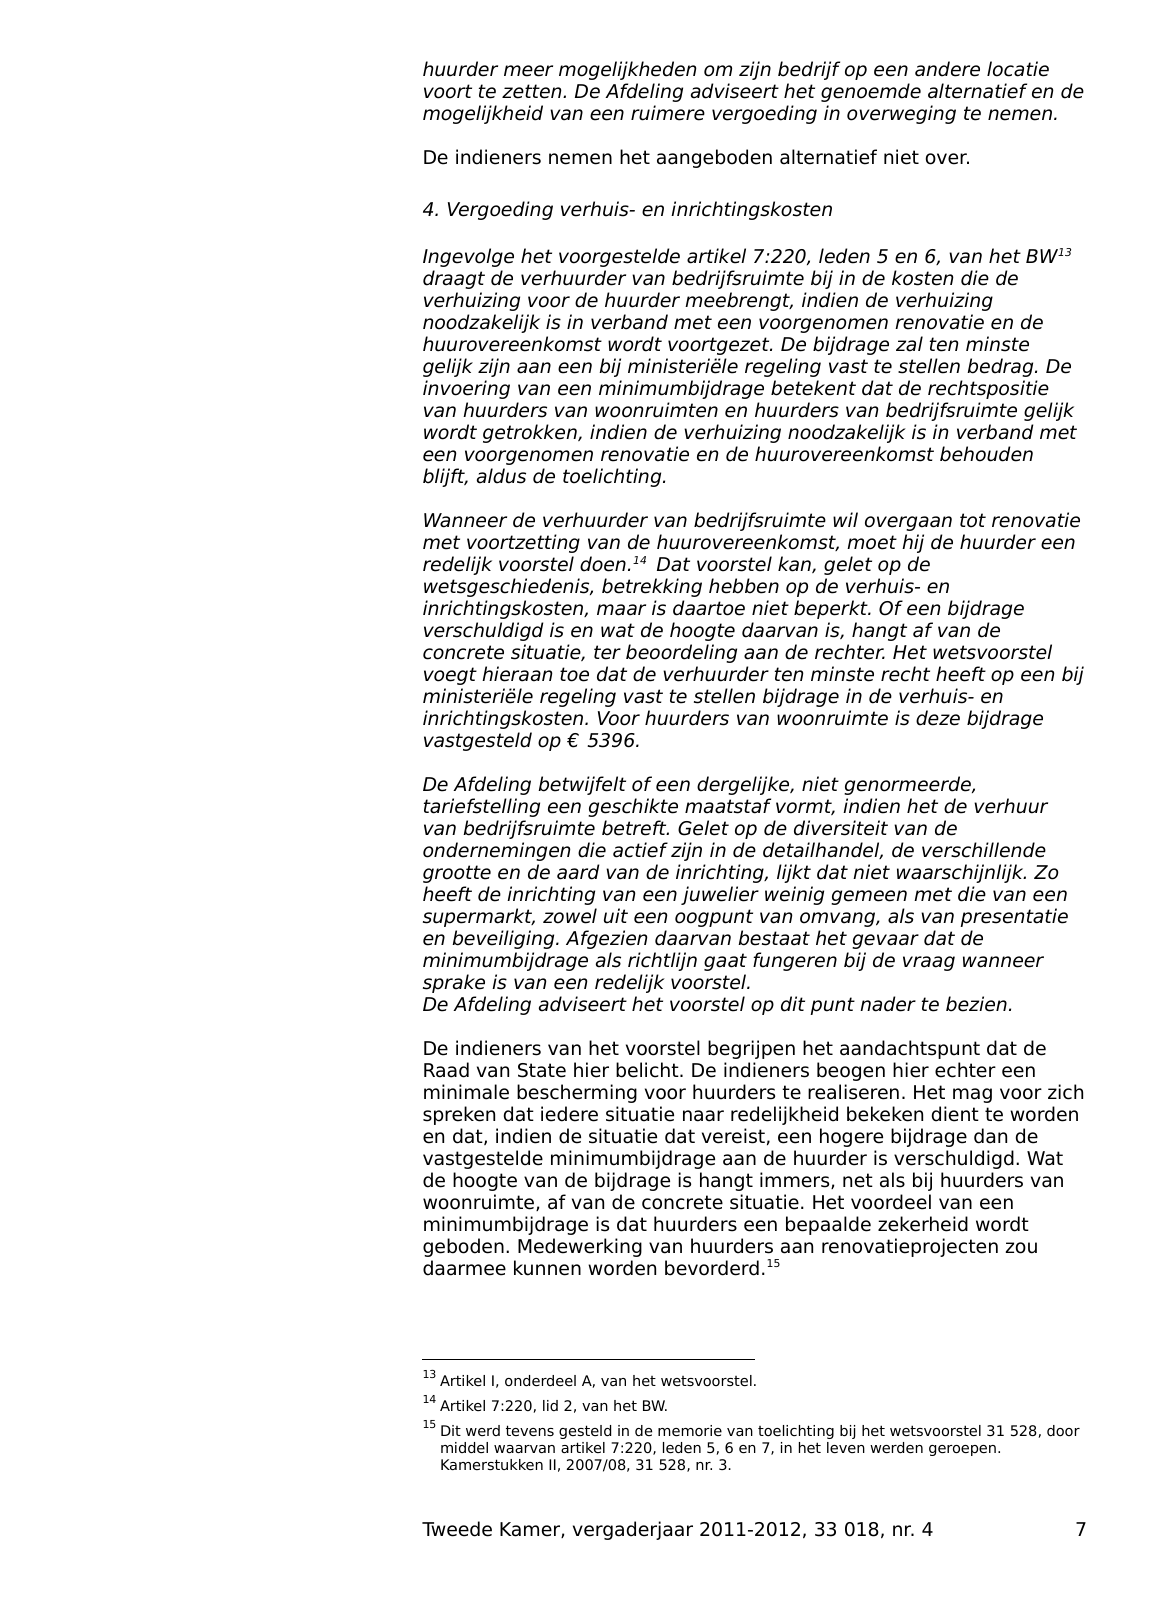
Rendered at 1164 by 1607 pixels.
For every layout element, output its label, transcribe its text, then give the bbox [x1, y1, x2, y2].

text De indieners nemen het aangeboden alternatief niet over. [422, 147, 1087, 169]
text Dit werd tevens gesteld in de memorie van toelichting bij het wetsvoorstel 31 528, door middel waarvan artikel 7:220, leden 5, 6 en 7, in het leven werden geroepen. Kamerstukken II, 2007/08, 31 528, nr. 3. [422, 1418, 1087, 1474]
text Ingevolge het voorgestelde artikel 7:220, leden 5 en 6, van het BW draagt de verhuurder van bedrijfsruimte bij in de kosten die de verhuizing voor de huurder meebrengt, indien de verhuizing noodzakelijk is in verband met een voorgenomen renovatie en de huurovereenkomst wordt voortgezet. De bijdrage zal ten minste gelijk zijn aan een bij ministeriële regeling vast te stellen bedrag. De invoering van een minimumbijdrage betekent dat de rechtspositie van huurders van woonruimten en huurders van bedrijfsruimte gelijk wordt getrokken, indien de verhuizing noodzakelijk is in verband met een voorgenomen renovatie en de huurovereenkomst behouden blijft, aldus de toelichting. [422, 246, 1087, 488]
text Artikel 7:220, lid 2, van het BW. [422, 1393, 1087, 1416]
text De Afdeling adviseert het voorstel op dit punt nader te bezien. [422, 994, 1087, 1016]
text Artikel I, onderdeel A, van het wetsvoorstel. [422, 1368, 1087, 1391]
text huurder meer mogelijkheden om zijn bedrijf op een andere locatie voort te zetten. De Afdeling adviseert het genoemde alternatief en de mogelijkheid van een ruimere vergoeding in overweging te nemen. [422, 59, 1087, 125]
subtitle 4. Vergoeding verhuis- en inrichtingskosten [422, 199, 1087, 221]
text De Afdeling betwijfelt of een dergelijke, niet genormeerde, tariefstelling een geschikte maatstaf vormt, indien het de verhuur van bedrijfsruimte betreft. Gelet op de diversiteit van de ondernemingen die actief zijn in de detailhandel, de verschillende grootte en de aard van de inrichting, lijkt dat niet waarschijnlijk. Zo heeft de inrichting van een juwelier weinig gemeen met die van een supermarkt, zowel uit een oogpunt van omvang, als van presentatie en beveiliging. Afgezien daarvan bestaat het gevaar dat de minimumbijdrage als richtlijn gaat fungeren bij de vraag wanneer sprake is van een redelijk voorstel. [422, 774, 1087, 994]
text Wanneer de verhuurder van bedrijfsruimte wil overgaan tot renovatie met voortzetting van de huurovereenkomst, moet hij de huurder een redelijk voorstel doen. Dat voorstel kan, gelet op de wetsgeschiedenis, betrekking hebben op de verhuis- en inrichtingskosten, maar is daartoe niet beperkt. Of een bijdrage verschuldigd is en wat de hoogte daarvan is, hangt af van de concrete situatie, ter beoordeling aan de rechter. Het wetsvoorstel voegt hieraan toe dat de verhuurder ten minste recht heeft op een bij ministeriële regeling vast te stellen bijdrage in de verhuis- en inrichtingskosten. Voor huurders van woonruimte is deze bijdrage vastgesteld op € 5396. [422, 510, 1087, 752]
text De indieners van het voorstel begrijpen het aandachtspunt dat de Raad van State hier belicht. De indieners beogen hier echter een minimale bescherming voor huurders te realiseren. Het mag voor zich spreken dat iedere situatie naar redelijkheid bekeken dient te worden en dat, indien de situatie dat vereist, een hogere bijdrage dan de vastgestelde minimumbijdrage aan de huurder is verschuldigd. Wat de hoogte van de bijdrage is hangt immers, net als bij huurders van woonruimte, af van de concrete situatie. Het voordeel van een minimumbijdrage is dat huurders een bepaalde zekerheid wordt geboden. Medewerking van huurders aan renovatieprojecten zou daarmee kunnen worden bevorderd. [422, 1038, 1087, 1280]
